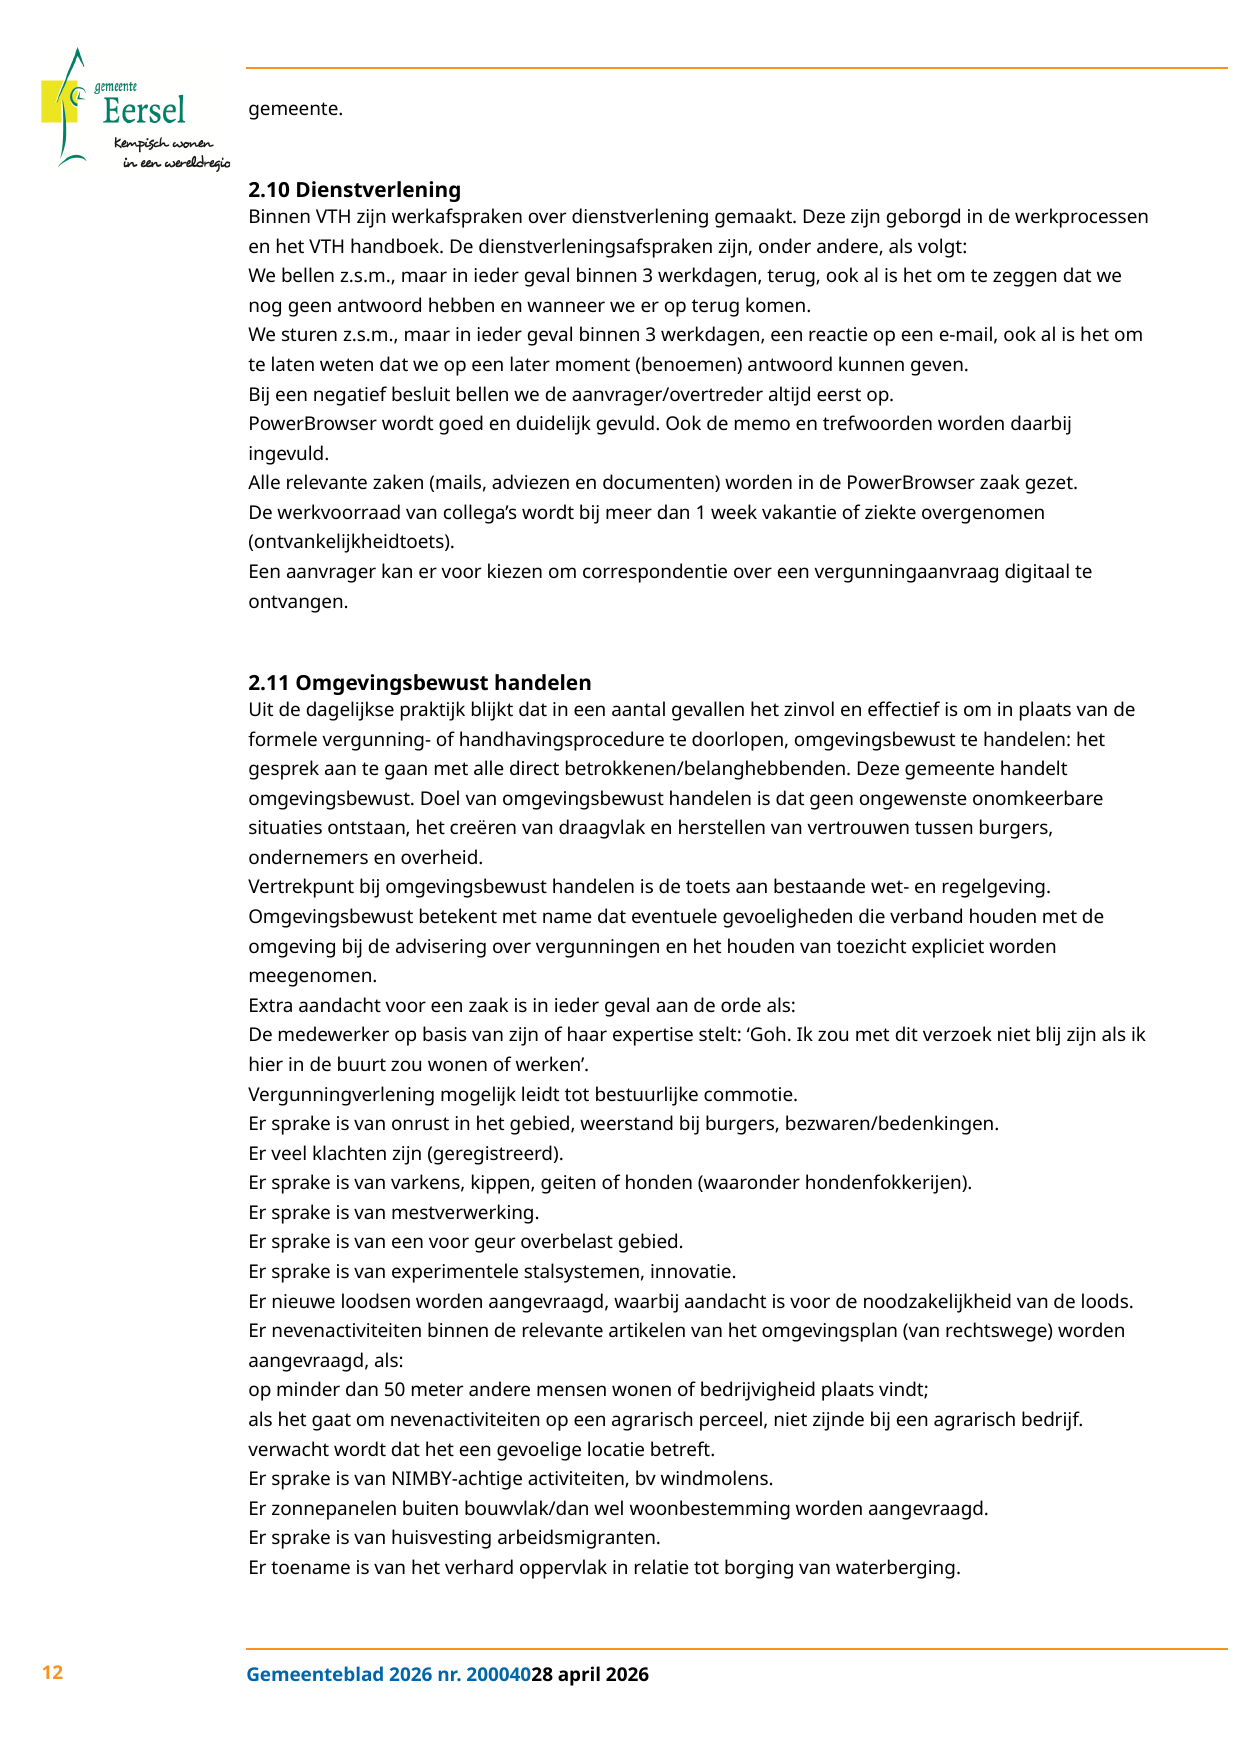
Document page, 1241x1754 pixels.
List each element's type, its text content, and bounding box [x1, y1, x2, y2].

text Een aanvrager kan er voor kiezen om correspondentie over een vergunningaanvraag digitaal te ontvangen. [248, 558, 1152, 613]
text De medewerker op basis van zijn of haar expertise stelt: ‘Goh. Ik zou met dit verzoek niet blij zijn als ik hier in de buurt zou wonen of werken’. [248, 1022, 1152, 1077]
text Bij een negatief besluit bellen we de aanvrager/overtreder altijd eerst op. [248, 381, 1152, 406]
text Er sprake is van een voor geur overbelast gebied. [248, 1229, 1152, 1254]
text 2.10 Dienstverlening [248, 175, 1152, 203]
text Er sprake is van mestverwerking. [248, 1199, 1152, 1225]
text PowerBrowser wordt goed en duidelijk gevuld. Ook de memo en trefwoorden worden daarbij ingevuld. [248, 410, 1152, 466]
text Er zonnepanelen buiten bouwvlak/dan wel woonbestemming worden aangevraagd. [248, 1495, 1152, 1521]
text als het gaat om nevenactiviteiten op een agrarisch perceel, niet zijnde bij een agrarisch bedrijf. [248, 1406, 1152, 1432]
text Er sprake is van huisvesting arbeidsmigranten. [248, 1524, 1152, 1550]
text Binnen VTH zijn werkafspraken over dienstverlening gemaakt. Deze zijn geborgd in de werkprocessen en het VTH handboek. De dienstverleningsafspraken zijn, onder andere, als volgt: [248, 203, 1152, 258]
text gemeente. [248, 95, 1152, 121]
text Er sprake is van NIMBY-achtige activiteiten, bv windmolens. [248, 1465, 1152, 1491]
text De werkvoorraad van collega’s wordt bij meer dan 1 week vakantie of ziekte overgenomen (ontvankelijkheidtoets). [248, 499, 1152, 554]
text Alle relevante zaken (mails, adviezen en documenten) worden in de PowerBrowser zaak gezet. [248, 469, 1152, 495]
text Er sprake is van varkens, kippen, geiten of honden (waaronder hondenfokkerijen). [248, 1169, 1152, 1195]
text Er veel klachten zijn (geregistreerd). [248, 1140, 1152, 1166]
text Er toename is van het verhard oppervlak in relatie tot borging van waterberging. [248, 1554, 1152, 1580]
text 2.11 Omgevingsbewust handelen [248, 668, 1152, 696]
text Vergunningverlening mogelijk leidt tot bestuurlijke commotie. [248, 1081, 1152, 1107]
text Er nevenactiviteiten binnen de relevante artikelen van het omgevingsplan (van rechtswege) worden aangevraagd, als: [248, 1317, 1152, 1373]
text Vertrekpunt bij omgevingsbewust handelen is de toets aan bestaande wet- en regelgeving. Omgevingsbewust betekent met name dat eventuele gevoeligheden die verband houden met de omgeving bij de advisering over vergunningen en het houden van toezicht expliciet worden meegenomen. [248, 874, 1152, 988]
picture [41, 47, 231, 172]
text We sturen z.s.m., maar in ieder geval binnen 3 werkdagen, een reactie op een e-mail, ook al is het om te laten weten dat we op een later moment (benoemen) antwoord kunnen geven. [248, 322, 1152, 377]
text Extra aandacht voor een zaak is in ieder geval aan de orde als: [248, 992, 1152, 1018]
text Uit de dagelijkse praktijk blijkt dat in een aantal gevallen het zinvol en effectief is om in plaats van de formele vergunning- of handhavingsprocedure te doorlopen, omgevingsbewust te handelen: het gesprek aan te gaan met alle direct betrokkenen/belanghebbenden. Deze gemeente handelt omgevingsbewust. Doel van omgevingsbewust handelen is dat geen ongewenste onomkeerbare situaties ontstaan, het creëren van draagvlak en herstellen van vertrouwen tussen burgers, ondernemers en overheid. [248, 696, 1152, 870]
text Er sprake is van onrust in het gebied, weerstand bij burgers, bezwaren/bedenkingen. [248, 1110, 1152, 1136]
text Er sprake is van experimentele stalsystemen, innovatie. [248, 1258, 1152, 1284]
text op minder dan 50 meter andere mensen wonen of bedrijvigheid plaats vindt; [248, 1377, 1152, 1402]
text Er nieuwe loodsen worden aangevraagd, waarbij aandacht is voor de noodzakelijkheid van de loods. [248, 1288, 1152, 1314]
text verwacht wordt dat het een gevoelige locatie betreft. [248, 1436, 1152, 1462]
text We bellen z.s.m., maar in ieder geval binnen 3 werkdagen, terug, ook al is het om te zeggen dat we nog geen antwoord hebben en wanneer we er op terug komen. [248, 262, 1152, 318]
